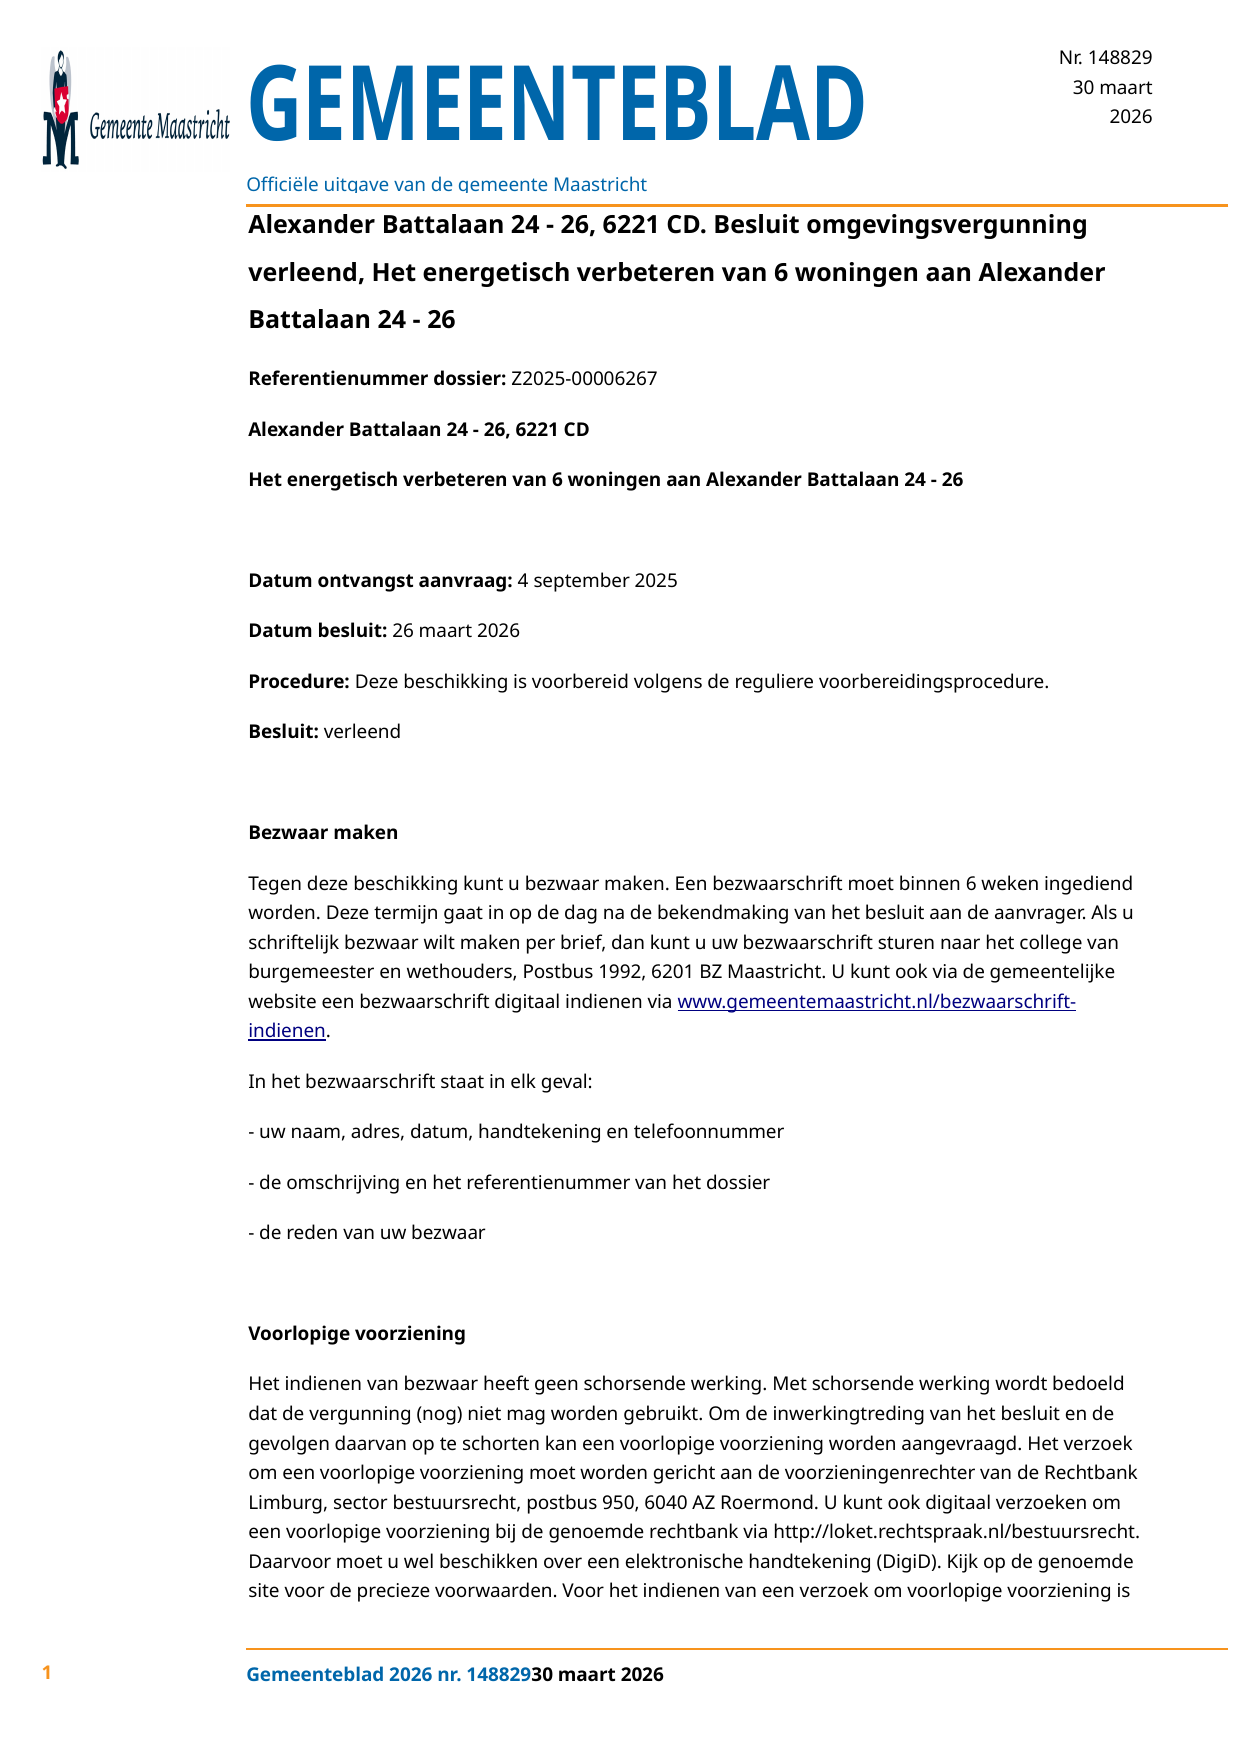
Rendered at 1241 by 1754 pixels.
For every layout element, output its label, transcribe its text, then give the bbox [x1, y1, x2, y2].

text Datum ontvangst aanvraag: 4 september 2025 [248, 567, 1152, 593]
text Bezwaar maken [248, 819, 1152, 845]
text Besluit: verleend [248, 718, 1152, 744]
text Referentienummer dossier: Z2025-00006267 [248, 366, 1152, 391]
text Alexander Battalaan 24 - 26, 6221 CD [248, 416, 1152, 442]
text Het energetisch verbeteren van 6 woningen aan Alexander Battalaan 24 - 26 [248, 466, 1152, 492]
text - uw naam, adres, datum, handtekening en telefoonnummer [248, 1118, 1152, 1144]
text Het indienen van bezwaar heeft geen schorsende werking. Met schorsende werking wordt bedoeld dat de vergunning (nog) niet mag worden gebruikt. Om de inwerkingtreding van het besluit en de gevolgen daarvan op te schorten kan een voorlopige voorziening worden aangevraagd. Het verzoek om een voorlopige voorziening moet worden gericht aan de voorzieningenrechter van de Rechtbank Limburg, sector bestuursrecht, postbus 950, 6040 AZ Roermond. U kunt ook digitaal verzoeken om een voorlopige voorziening bij de genoemde rechtbank via http://loket.rechtspraak.nl/bestuursrecht. Daarvoor moet u wel beschikken over een elektronische handtekening (DigiD). Kijk op de genoemde site voor de precieze voorwaarden. Voor het indienen van een verzoek om voorlopige voorziening is [248, 1371, 1152, 1603]
picture [41, 47, 231, 172]
text - de reden van uw bezwaar [248, 1219, 1152, 1245]
text Datum besluit: 26 maart 2026 [248, 618, 1152, 643]
text Voorlopige voorziening [248, 1320, 1152, 1346]
text - de omschrijving en het referentienummer van het dossier [248, 1169, 1152, 1194]
text In het bezwaarschrift staat in elk geval: [248, 1068, 1152, 1094]
text Tegen deze beschikking kunt u bezwaar maken. Een bezwaarschrift moet binnen 6 weken ingediend worden. Deze termijn gaat in op de dag na de bekendmaking van het besluit aan de aanvrager. Als u schriftelijk bezwaar wilt maken per brief, dan kunt u uw bezwaarschrift sturen naar het college van burgemeester en wethouders, Postbus 1992, 6201 BZ Maastricht. U kunt ook via de gemeentelijke website een bezwaarschrift digitaal indienen via www.gemeentemaastricht.nl/bezwaarschrift-indienen. [248, 870, 1152, 1043]
text Alexander Battalaan 24 - 26, 6221 CD. Besluit omgevingsvergunning verleend, Het energetisch verbeteren van 6 woningen aan Alexander Battalaan 24 - 26 [248, 207, 1152, 336]
text Procedure: Deze beschikking is voorbereid volgens de reguliere voorbereidingsprocedure. [248, 668, 1152, 694]
